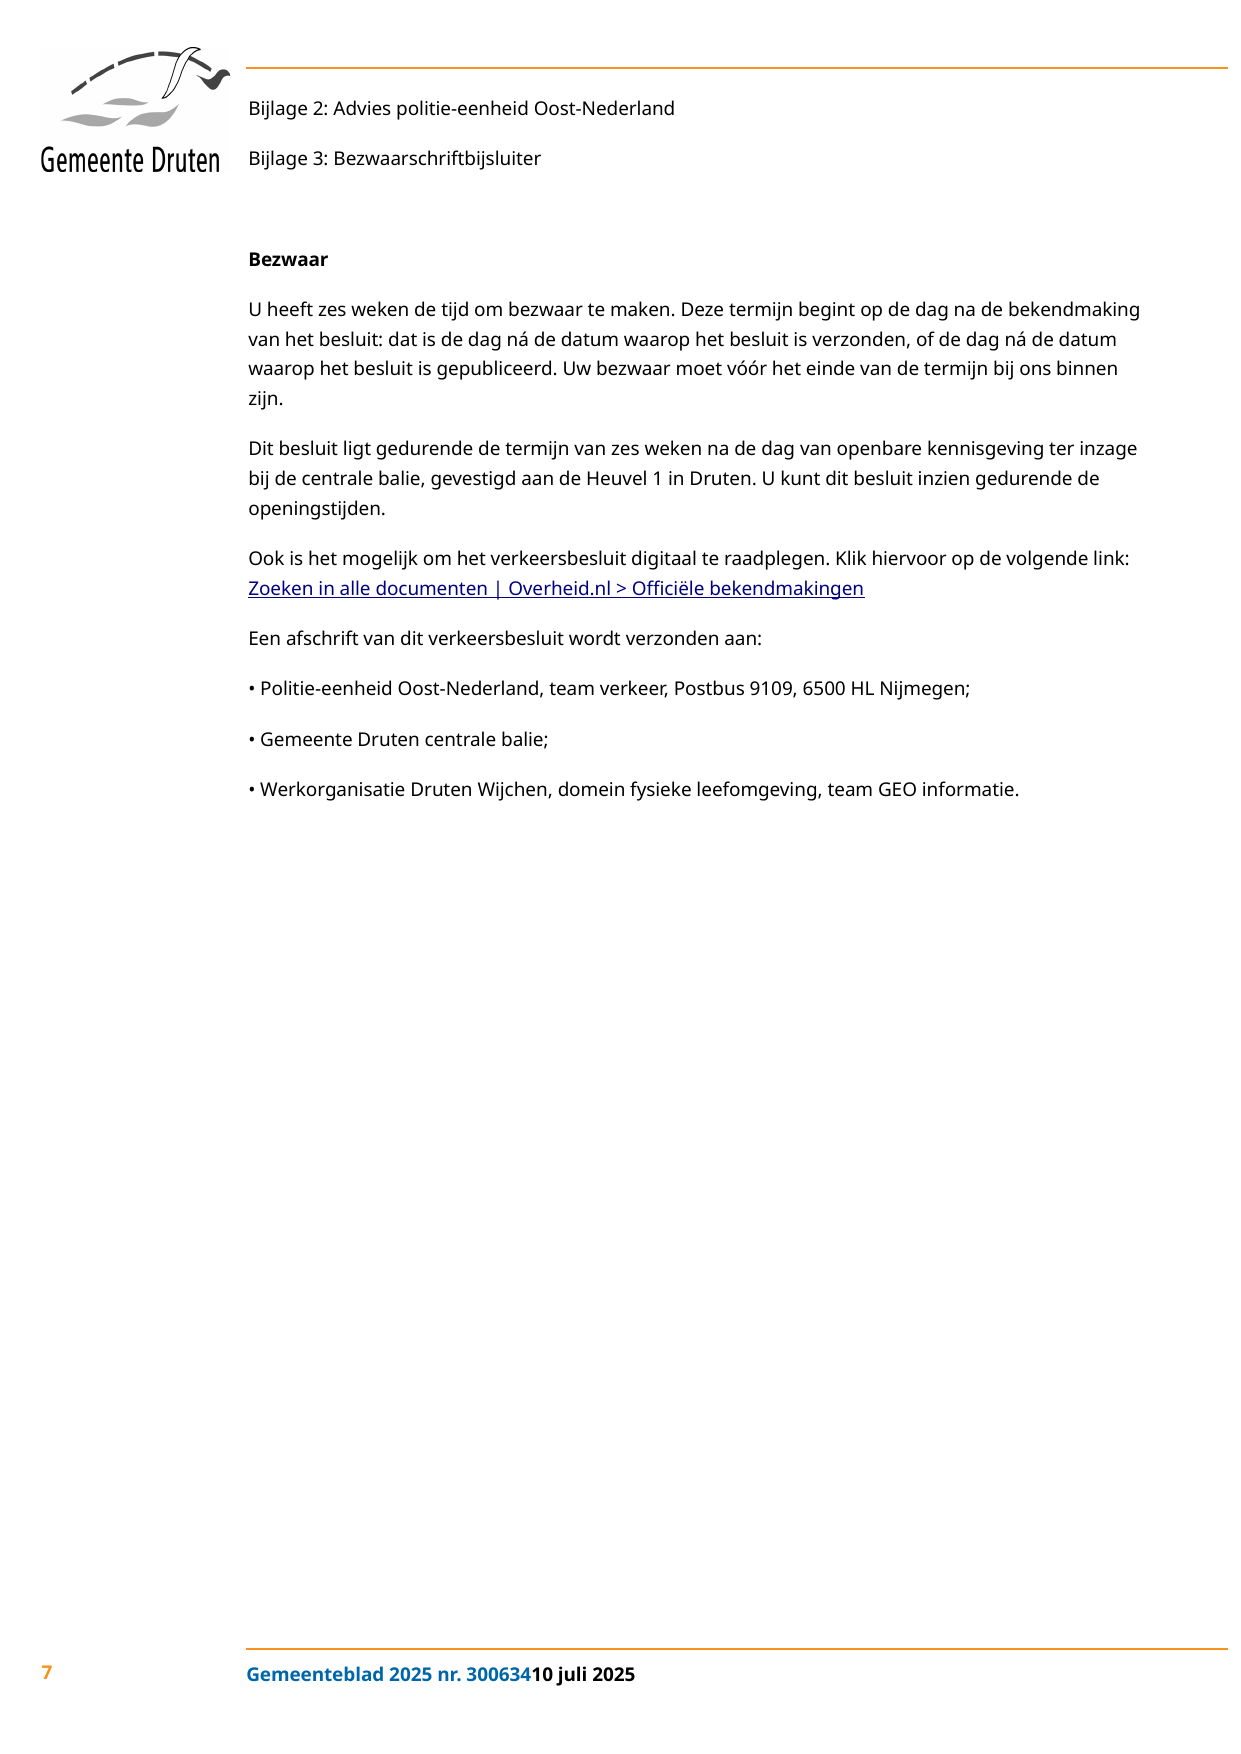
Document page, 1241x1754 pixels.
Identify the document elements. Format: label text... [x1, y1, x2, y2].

text • Gemeente Druten centrale balie; [248, 726, 1152, 752]
text Een afschrift van dit verkeersbesluit wordt verzonden aan: [248, 625, 1152, 651]
text Ook is het mogelijk om het verkeersbesluit digitaal te raadplegen. Klik hiervoor op de volgende link: Zoeken in alle documenten | Overheid.nl > Officiële bekendmakingen [248, 545, 1152, 601]
text • Werkorganisatie Druten Wijchen, domein fysieke leefomgeving, team GEO informatie. [248, 776, 1152, 802]
text Bijlage 2: Advies politie-eenheid Oost-Nederland [248, 95, 1152, 121]
text U heeft zes weken de tijd om bezwaar te maken. Deze termijn begint op de dag na de bekendmaking van het besluit: dat is de dag ná de datum waarop het besluit is verzonden, of de dag ná de datum waarop het besluit is gepubliceerd. Uw bezwaar moet vóór het einde van de termijn bij ons binnen zijn. [248, 296, 1152, 411]
text • Politie-eenheid Oost-Nederland, team verkeer, Postbus 9109, 6500 HL Nijmegen; [248, 676, 1152, 701]
text Dit besluit ligt gedurende de termijn van zes weken na de dag van openbare kennisgeving ter inzage bij de centrale balie, gevestigd aan de Heuvel 1 in Druten. U kunt dit besluit inzien gedurende de openingstijden. [248, 436, 1152, 521]
text Bezwaar [248, 246, 1152, 272]
text Bijlage 3: Bezwaarschriftbijsluiter [248, 145, 1152, 171]
picture [41, 47, 231, 172]
